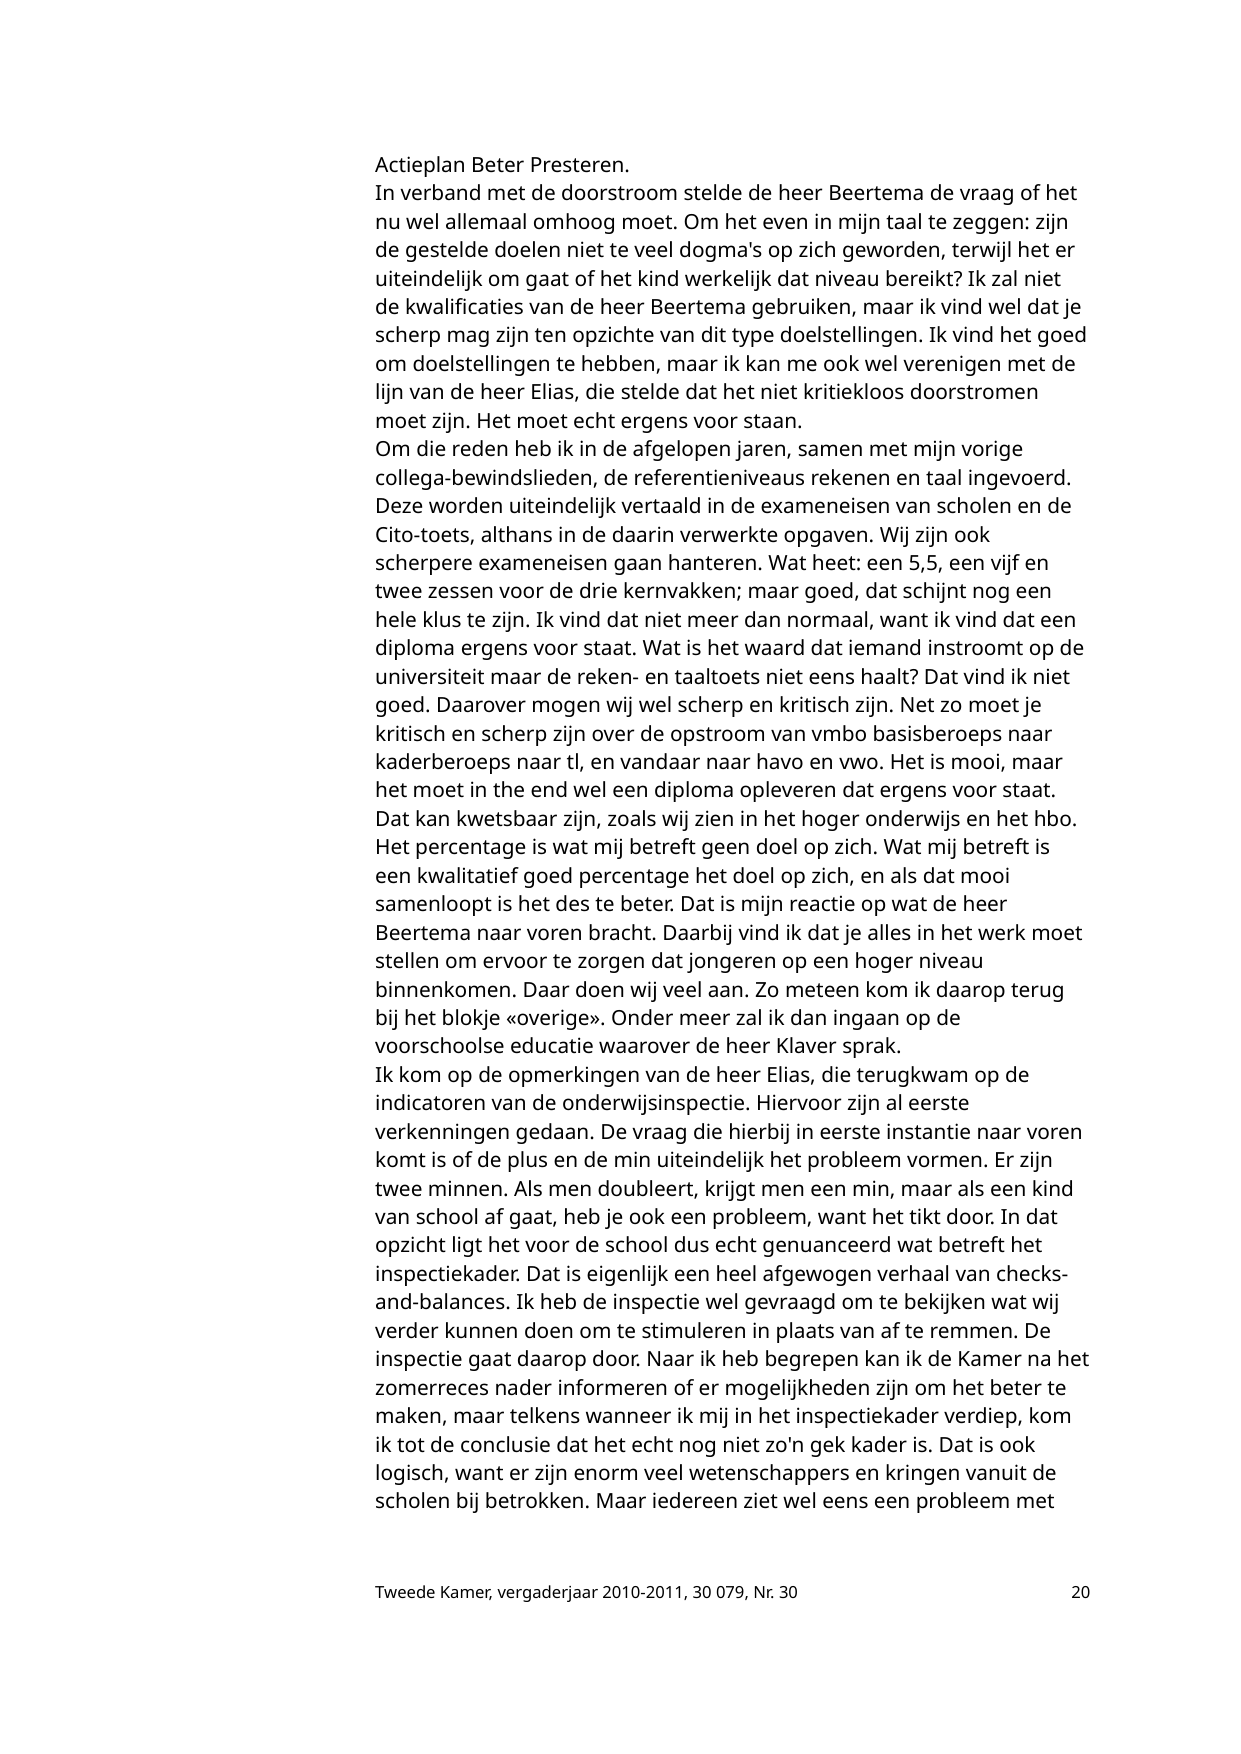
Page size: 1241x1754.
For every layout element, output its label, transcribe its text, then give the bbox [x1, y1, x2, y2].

text Ik kom op de opmerkingen van de heer Elias, die terugkwam op de indicatoren van de onderwijsinspectie. Hiervoor zijn al eerste verkenningen gedaan. De vraag die hierbij in eerste instantie naar voren komt is of de plus en de min uiteindelijk het probleem vormen. Er zijn twee minnen. Als men doubleert, krijgt men een min, maar als een kind van school af gaat, heb je ook een probleem, want het tikt door. In dat opzicht ligt het voor de school dus echt genuanceerd wat betreft het inspectiekader. Dat is eigenlijk een heel afgewogen verhaal van checks-and-balances. Ik heb de inspectie wel gevraagd om te bekijken wat wij verder kunnen doen om te stimuleren in plaats van af te remmen. De inspectie gaat daarop door. Naar ik heb begrepen kan ik de Kamer na het zomerreces nader informeren of er mogelijkheden zijn om het beter te maken, maar telkens wanneer ik mij in het inspectiekader verdiep, kom ik tot de conclusie dat het echt nog niet zo'n gek kader is. Dat is ook logisch, want er zijn enorm veel wetenschappers en kringen vanuit de scholen bij betrokken. Maar iedereen ziet wel eens een probleem met [375, 1060, 1090, 1515]
text Om die reden heb ik in de afgelopen jaren, samen met mijn vorige collega-bewindslieden, de referentieniveaus rekenen en taal ingevoerd. Deze worden uiteindelijk vertaald in de exameneisen van scholen en de Cito-toets, althans in de daarin verwerkte opgaven. Wij zijn ook scherpere exameneisen gaan hanteren. Wat heet: een 5,5, een vijf en twee zessen voor de drie kernvakken; maar goed, dat schijnt nog een hele klus te zijn. Ik vind dat niet meer dan normaal, want ik vind dat een diploma ergens voor staat. Wat is het waard dat iemand instroomt op de universiteit maar de reken- en taaltoets niet eens haalt? Dat vind ik niet goed. Daarover mogen wij wel scherp en kritisch zijn. Net zo moet je kritisch en scherp zijn over de opstroom van vmbo basisberoeps naar kaderberoeps naar tl, en vandaar naar havo en vwo. Het is mooi, maar het moet in the end wel een diploma opleveren dat ergens voor staat. Dat kan kwetsbaar zijn, zoals wij zien in het hoger onderwijs en het hbo. Het percentage is wat mij betreft geen doel op zich. Wat mij betreft is een kwalitatief goed percentage het doel op zich, en als dat mooi samenloopt is het des te beter. Dat is mijn reactie op wat de heer Beertema naar voren bracht. Daarbij vind ik dat je alles in het werk moet stellen om ervoor te zorgen dat jongeren op een hoger niveau binnenkomen. Daar doen wij veel aan. Zo meteen kom ik daarop terug bij het blokje «overige». Onder meer zal ik dan ingaan op de voorschoolse educatie waarover de heer Klaver sprak. [375, 434, 1090, 1060]
text Actieplan Beter Presteren. [375, 150, 1090, 178]
text In verband met de doorstroom stelde de heer Beertema de vraag of het nu wel allemaal omhoog moet. Om het even in mijn taal te zeggen: zijn de gestelde doelen niet te veel dogma's op zich geworden, terwijl het er uiteindelijk om gaat of het kind werkelijk dat niveau bereikt? Ik zal niet de kwalificaties van de heer Beertema gebruiken, maar ik vind wel dat je scherp mag zijn ten opzichte van dit type doelstellingen. Ik vind het goed om doelstellingen te hebben, maar ik kan me ook wel verenigen met de lijn van de heer Elias, die stelde dat het niet kritiekloos doorstromen moet zijn. Het moet echt ergens voor staan. [375, 178, 1090, 434]
